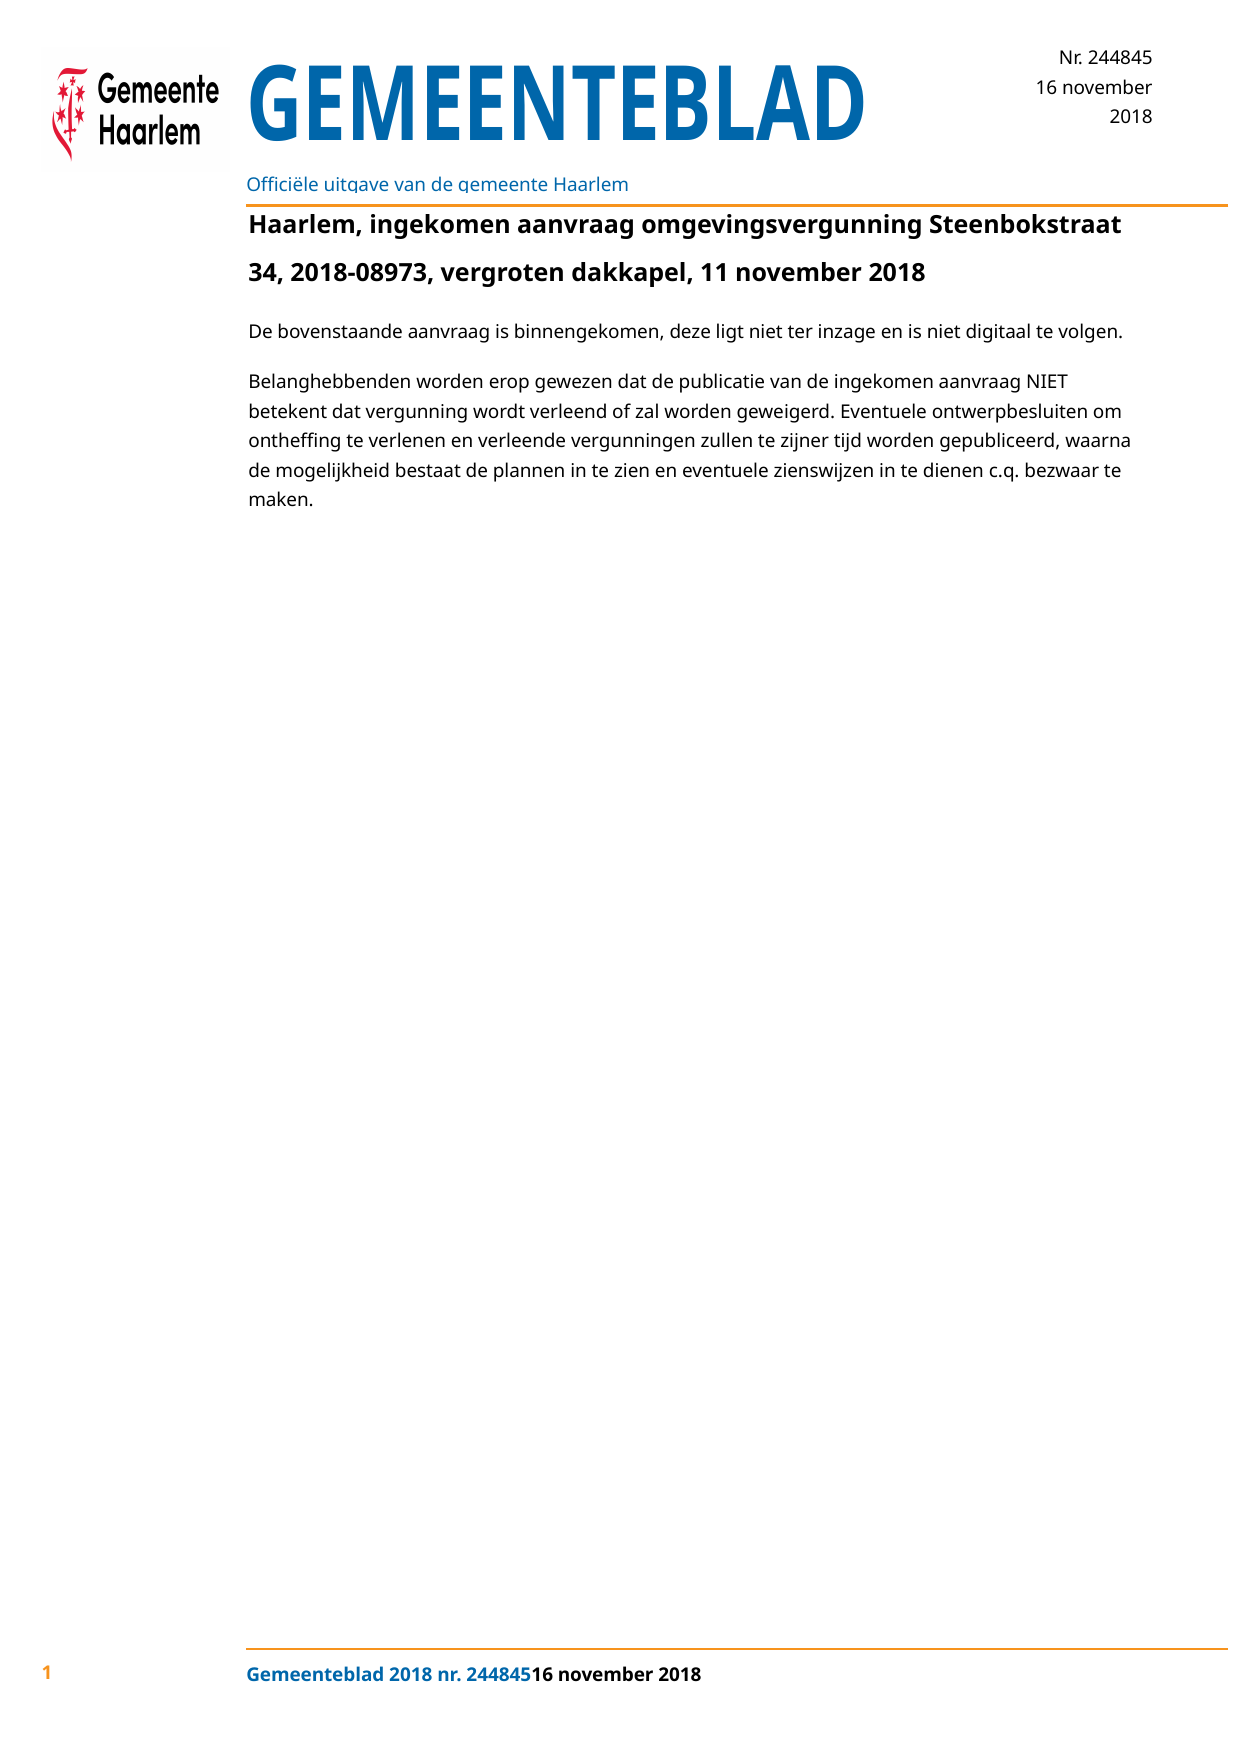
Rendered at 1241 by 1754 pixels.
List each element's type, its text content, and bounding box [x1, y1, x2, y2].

picture [41, 47, 231, 172]
text Belanghebbenden worden erop gewezen dat de publicatie van de ingekomen aanvraag NIET betekent dat vergunning wordt verleend of zal worden geweigerd. Eventuele ontwerpbesluiten om ontheffing te verlenen en verleende vergunningen zullen te zijner tijd worden gepubliceerd, waarna de mogelijkheid bestaat de plannen in te zien en eventuele zienswijzen in te dienen c.q. bezwaar te maken. [248, 368, 1152, 512]
text De bovenstaande aanvraag is binnengekomen, deze ligt niet ter inzage en is niet digitaal te volgen. [248, 318, 1152, 344]
text Haarlem, ingekomen aanvraag omgevingsvergunning Steenbokstraat 34, 2018-08973, vergroten dakkapel, 11 november 2018 [248, 207, 1152, 288]
